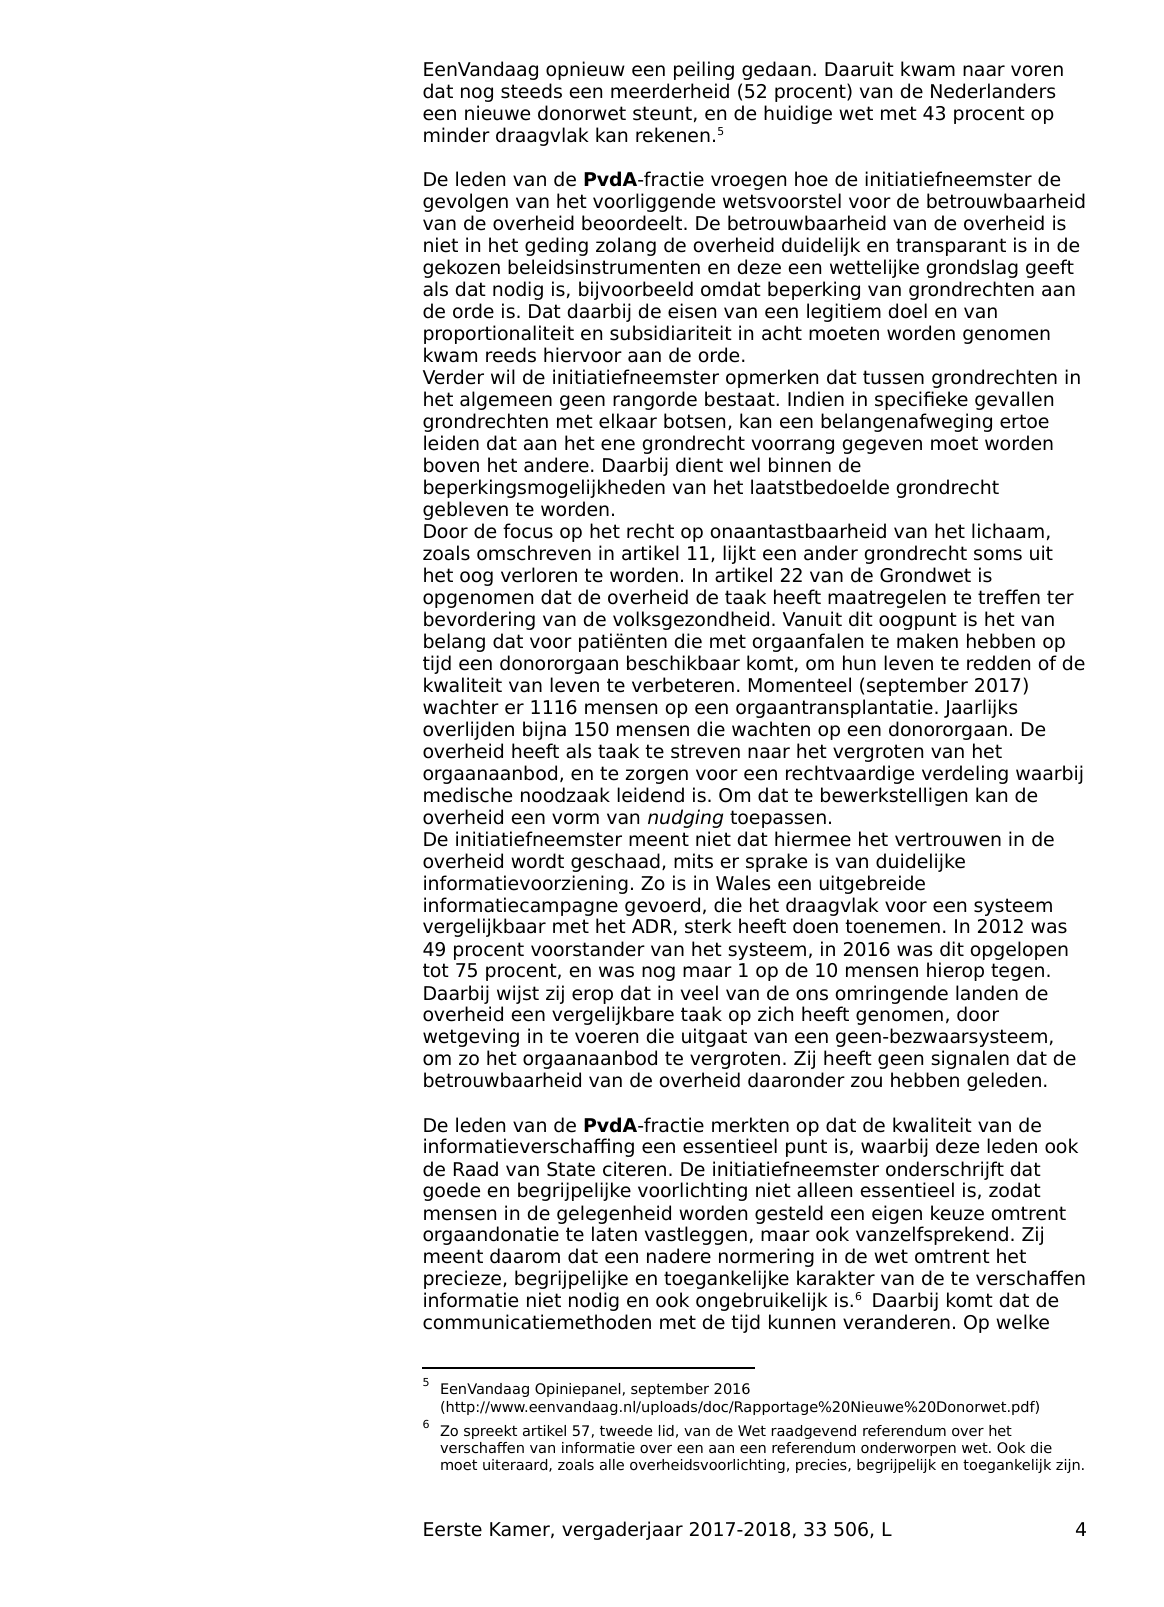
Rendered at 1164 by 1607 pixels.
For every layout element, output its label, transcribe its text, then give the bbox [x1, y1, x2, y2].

text De initiatiefneemster meent niet dat hiermee het vertrouwen in de overheid wordt geschaad, mits er sprake is van duidelijke informatievoorziening. Zo is in Wales een uitgebreide informatiecampagne gevoerd, die het draagvlak voor een systeem vergelijkbaar met het ADR, sterk heeft doen toenemen. In 2012 was 49 procent voorstander van het systeem, in 2016 was dit opgelopen tot 75 procent, en was nog maar 1 op de 10 mensen hierop tegen. Daarbij wijst zij erop dat in veel van de ons omringende landen de overheid een vergelijkbare taak op zich heeft genomen, door wetgeving in te voeren die uitgaat van een geen-bezwaarsysteem, om zo het orgaanaanbod te vergroten. Zij heeft geen signalen dat de betrouwbaarheid van de overheid daaronder zou hebben geleden. [422, 828, 1087, 1092]
text Door de focus op het recht op onaantastbaarheid van het lichaam, zoals omschreven in artikel 11, lijkt een ander grondrecht soms uit het oog verloren te worden. In artikel 22 van de Grondwet is opgenomen dat de overheid de taak heeft maatregelen te treffen ter bevordering van de volksgezondheid. Vanuit dit oogpunt is het van belang dat voor patiënten die met orgaanfalen te maken hebben op tijd een donororgaan beschikbaar komt, om hun leven te redden of de kwaliteit van leven te verbeteren. Momenteel (september 2017) wachter er 1116 mensen op een orgaantransplantatie. Jaarlijks overlijden bijna 150 mensen die wachten op een donororgaan. De overheid heeft als taak te streven naar het vergroten van het orgaanaanbod, en te zorgen voor een rechtvaardige verdeling waarbij medische noodzaak leidend is. Om dat te bewerkstelligen kan de overheid een vorm van nudging toepassen. [422, 521, 1087, 828]
text Verder wil de initiatiefneemster opmerken dat tussen grondrechten in het algemeen geen rangorde bestaat. Indien in specifieke gevallen grondrechten met elkaar botsen, kan een belangenafweging ertoe leiden dat aan het ene grondrecht voorrang gegeven moet worden boven het andere. Daarbij dient wel binnen de beperkingsmogelijkheden van het laatstbedoelde grondrecht gebleven te worden. [422, 367, 1087, 521]
text Zo spreekt artikel 57, tweede lid, van de Wet raadgevend referendum over het verschaffen van informatie over een aan een referendum onderworpen wet. Ook die moet uiteraard, zoals alle overheidsvoorlichting, precies, begrijpelijk en toegankelijk zijn. [422, 1418, 1087, 1474]
text De leden van de PvdA-fractie vroegen hoe de initiatiefneemster de gevolgen van het voorliggende wetsvoorstel voor de betrouwbaarheid van de overheid beoordeelt. De betrouwbaarheid van de overheid is niet in het geding zolang de overheid duidelijk en transparant is in de gekozen beleidsinstrumenten en deze een wettelijke grondslag geeft als dat nodig is, bijvoorbeeld omdat beperking van grondrechten aan de orde is. Dat daarbij de eisen van een legitiem doel en van proportionaliteit en subsidiariteit in acht moeten worden genomen kwam reeds hiervoor aan de orde. [422, 169, 1087, 367]
text De leden van de PvdA-fractie merkten op dat de kwaliteit van de informatieverschaffing een essentieel punt is, waarbij deze leden ook de Raad van State citeren. De initiatiefneemster onderschrijft dat goede en begrijpelijke voorlichting niet alleen essentieel is, zodat mensen in de gelegenheid worden gesteld een eigen keuze omtrent orgaandonatie te laten vastleggen, maar ook vanzelfsprekend. Zij meent daarom dat een nadere normering in de wet omtrent het precieze, begrijpelijke en toegankelijke karakter van de te verschaffen informatie niet nodig en ook ongebruikelijk is. Daarbij komt dat de communicatiemethoden met de tijd kunnen veranderen. Op welke [422, 1114, 1087, 1334]
text EenVandaag Opiniepanel, september 2016 (http://www.eenvandaag.nl/uploads/doc/Rapportage%20Nieuwe%20Donorwet.pdf) [422, 1377, 1087, 1416]
text EenVandaag opnieuw een peiling gedaan. Daaruit kwam naar voren dat nog steeds een meerderheid (52 procent) van de Nederlanders een nieuwe donorwet steunt, en de huidige wet met 43 procent op minder draagvlak kan rekenen. [422, 59, 1087, 147]
